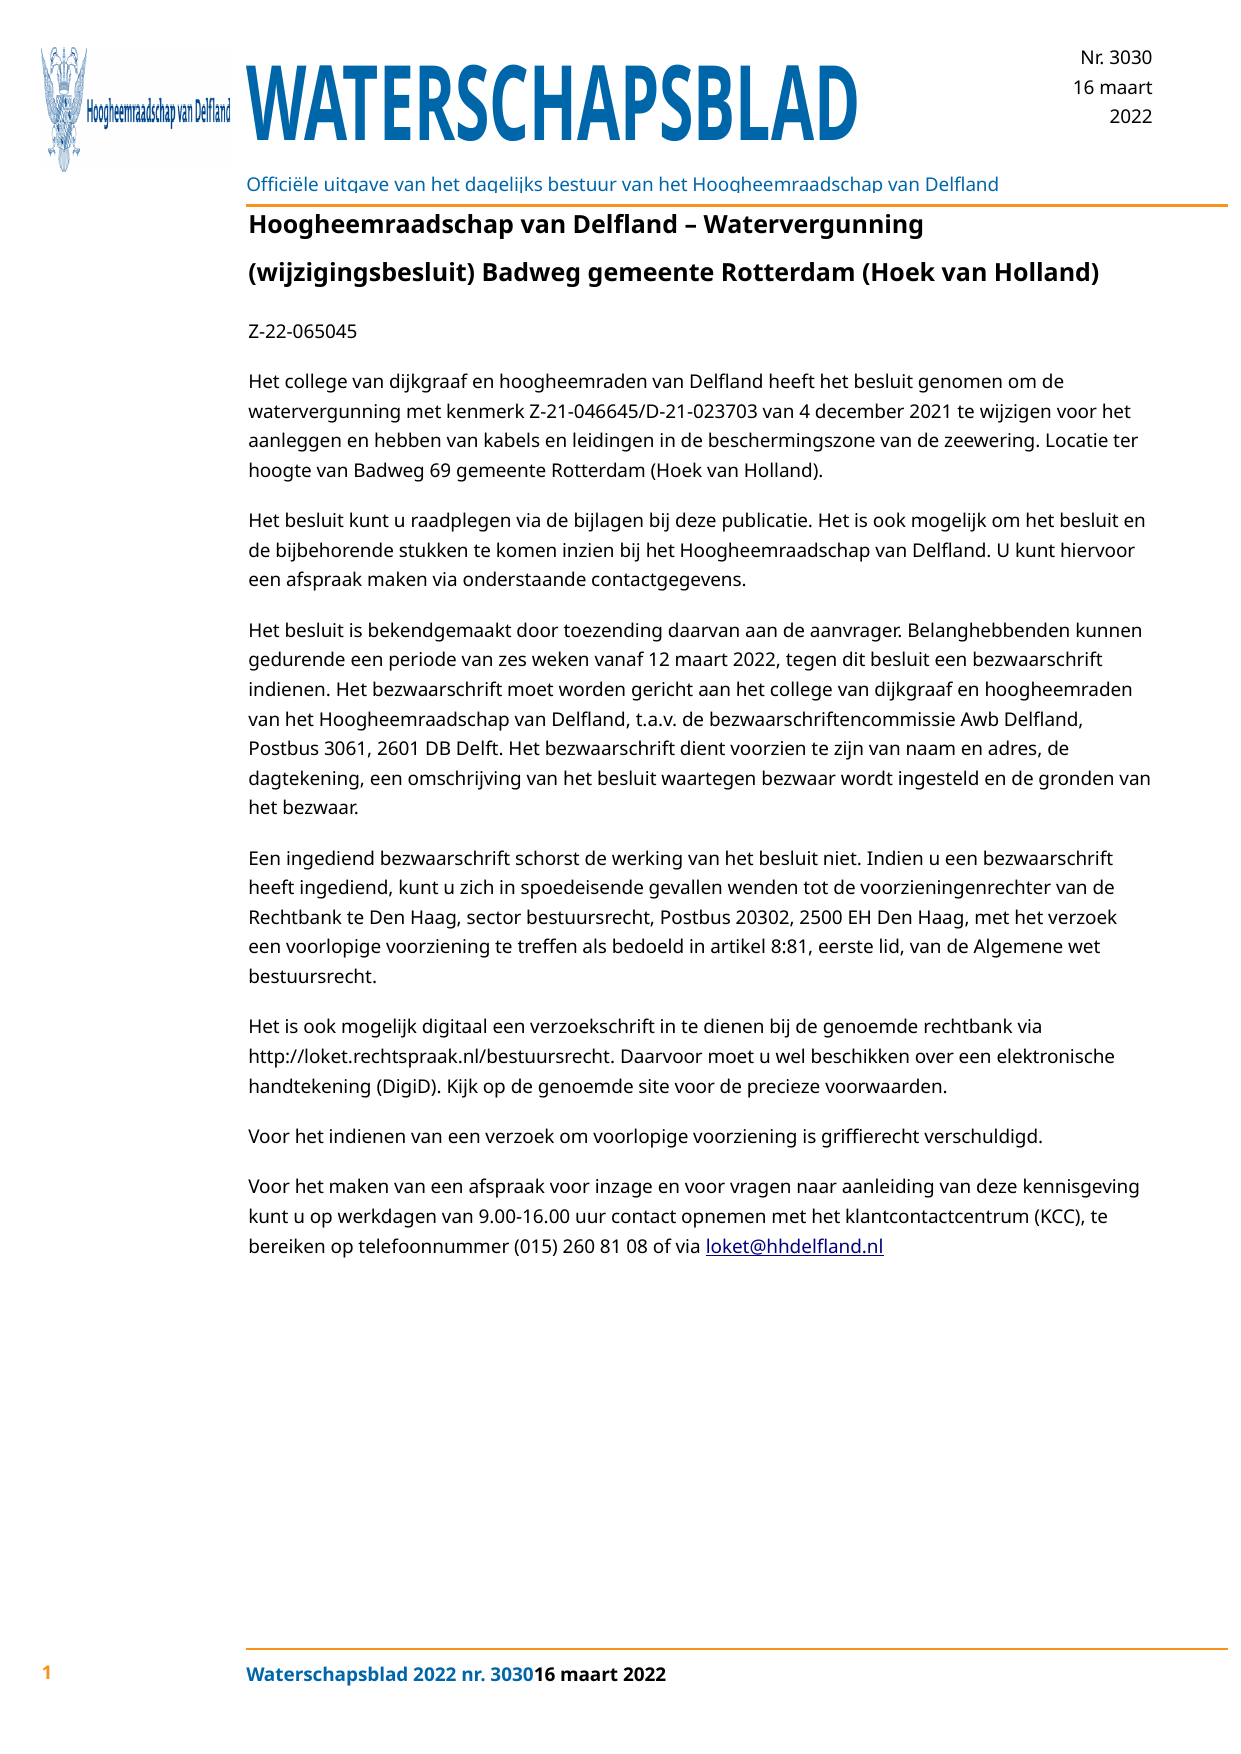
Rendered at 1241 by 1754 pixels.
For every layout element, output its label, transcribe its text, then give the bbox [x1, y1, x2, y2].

text Z-22-065045 [248, 318, 1152, 344]
text Het besluit kunt u raadplegen via de bijlagen bij deze publicatie. Het is ook mogelijk om het besluit en de bijbehorende stukken te komen inzien bij het Hoogheemraadschap van Delfland. U kunt hiervoor een afspraak maken via onderstaande contactgegevens. [248, 507, 1152, 592]
text Hoogheemraadschap van Delfland – Watervergunning (wijzigingsbesluit) Badweg gemeente Rotterdam (Hoek van Holland) [248, 207, 1152, 288]
text Een ingediend bezwaarschrift schorst de werking van het besluit niet. Indien u een bezwaarschrift heeft ingediend, kunt u zich in spoedeisende gevallen wenden tot de voorzieningenrechter van de Rechtbank te Den Haag, sector bestuursrecht, Postbus 20302, 2500 EH Den Haag, met het verzoek een voorlopige voorziening te treffen als bedoeld in artikel 8:81, eerste lid, van de Algemene wet bestuursrecht. [248, 845, 1152, 989]
text Het besluit is bekendgemaakt door toezending daarvan aan de aanvrager. Belanghebbenden kunnen gedurende een periode van zes weken vanaf 12 maart 2022, tegen dit besluit een bezwaarschrift indienen. Het bezwaarschrift moet worden gericht aan het college van dijkgraaf en hoogheemraden van het Hoogheemraadschap van Delfland, t.a.v. de bezwaarschriftencommissie Awb Delfland, Postbus 3061, 2601 DB Delft. Het bezwaarschrift dient voorzien te zijn van naam en adres, de dagtekening, een omschrijving van het besluit waartegen bezwaar wordt ingesteld en de gronden van het bezwaar. [248, 617, 1152, 820]
text Voor het indienen van een verzoek om voorlopige voorziening is griffierecht verschuldigd. [248, 1123, 1152, 1149]
text Het is ook mogelijk digitaal een verzoekschrift in te dienen bij de genoemde rechtbank via http://loket.rechtspraak.nl/bestuursrecht. Daarvoor moet u wel beschikken over een elektronische handtekening (DigiD). Kijk op de genoemde site voor de precieze voorwaarden. [248, 1014, 1152, 1099]
text Voor het maken van een afspraak voor inzage en voor vragen naar aanleiding van deze kennisgeving kunt u op werkdagen van 9.00-16.00 uur contact opnemen met het klantcontactcentrum (KCC), te bereiken op telefoonnummer (015) 260 81 08 of via loket@hhdelfland.nl [248, 1174, 1152, 1259]
picture [41, 47, 231, 172]
text Het college van dijkgraaf en hoogheemraden van Delfland heeft het besluit genomen om de watervergunning met kenmerk Z-21-046645/D-21-023703 van 4 december 2021 te wijzigen voor het aanleggen en hebben van kabels en leidingen in de beschermingszone van de zeewering. Locatie ter hoogte van Badweg 69 gemeente Rotterdam (Hoek van Holland). [248, 368, 1152, 483]
